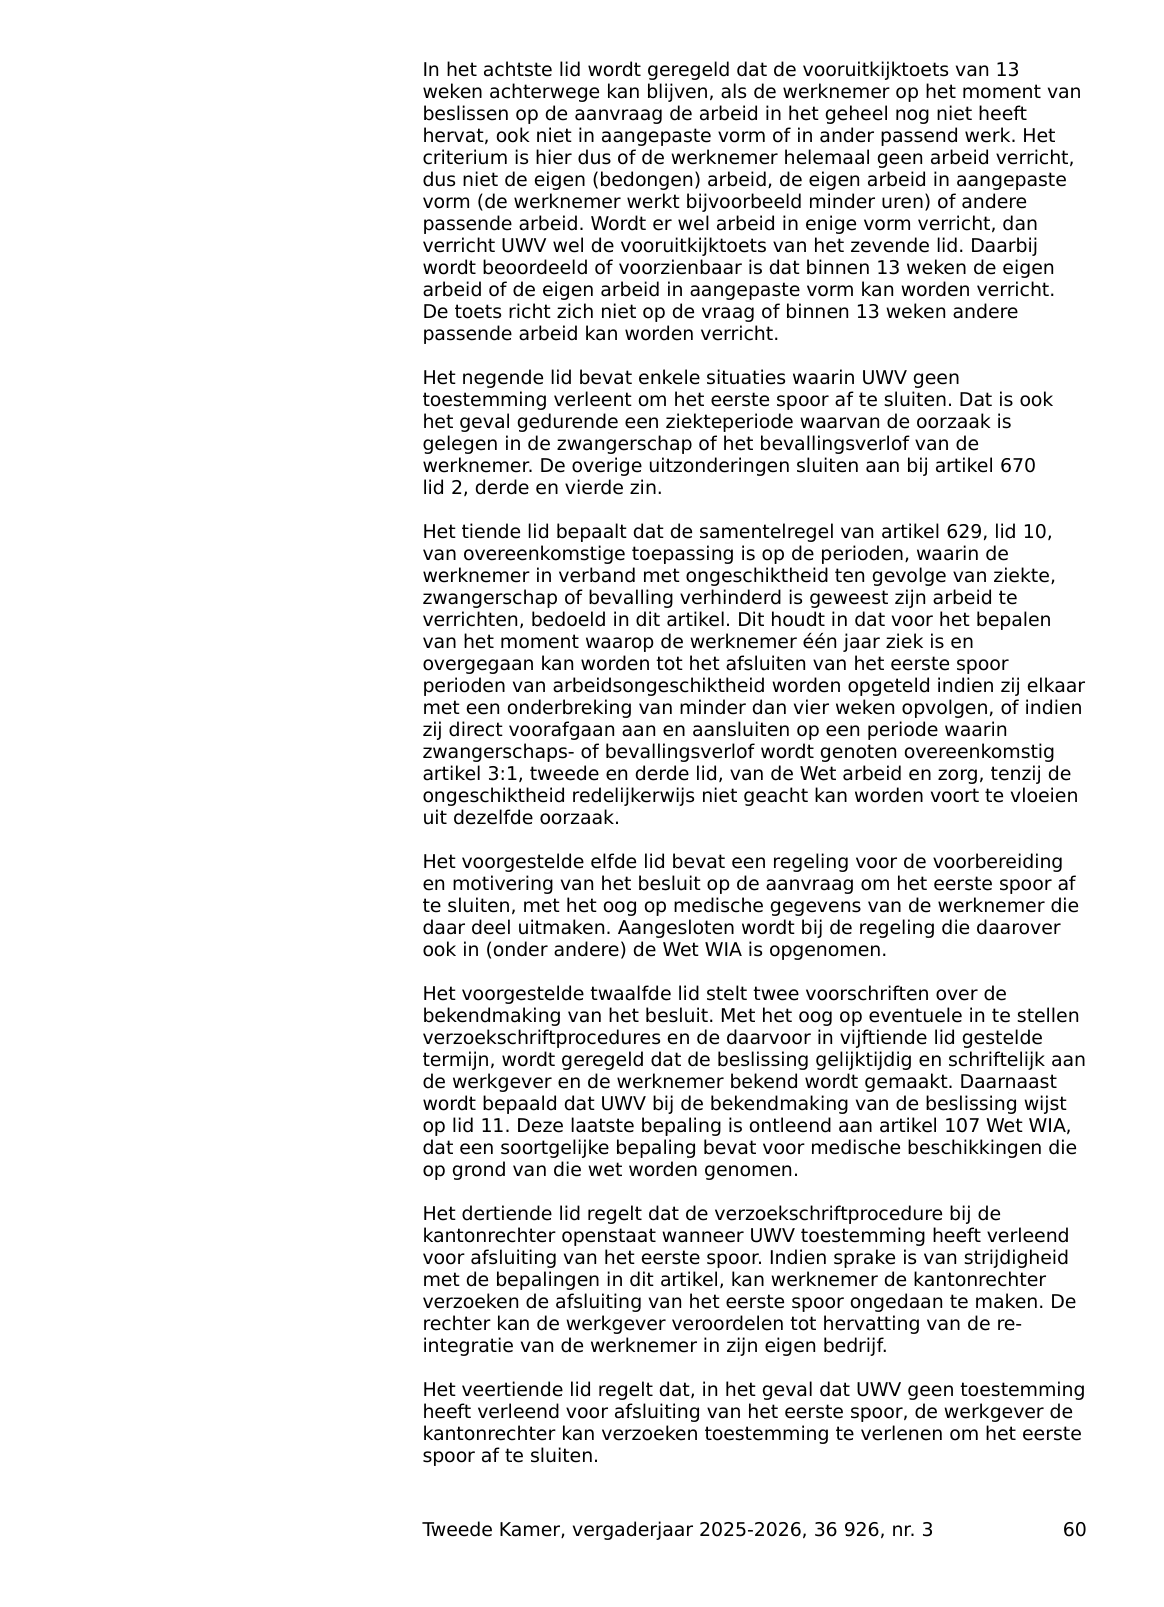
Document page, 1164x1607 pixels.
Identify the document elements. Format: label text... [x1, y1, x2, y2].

text In het achtste lid wordt geregeld dat de vooruitkijktoets van 13 weken achterwege kan blijven, als de werknemer op het moment van beslissen op de aanvraag de arbeid in het geheel nog niet heeft hervat, ook niet in aangepaste vorm of in ander passend werk. Het criterium is hier dus of de werknemer helemaal geen arbeid verricht, dus niet de eigen (bedongen) arbeid, de eigen arbeid in aangepaste vorm (de werknemer werkt bijvoorbeeld minder uren) of andere passende arbeid. Wordt er wel arbeid in enige vorm verricht, dan verricht UWV wel de vooruitkijktoets van het zevende lid. Daarbij wordt beoordeeld of voorzienbaar is dat binnen 13 weken de eigen arbeid of de eigen arbeid in aangepaste vorm kan worden verricht. De toets richt zich niet op de vraag of binnen 13 weken andere passende arbeid kan worden verricht. [422, 59, 1087, 345]
text Het negende lid bevat enkele situaties waarin UWV geen toestemming verleent om het eerste spoor af te sluiten. Dat is ook het geval gedurende een ziekteperiode waarvan de oorzaak is gelegen in de zwangerschap of het bevallingsverlof van de werknemer. De overige uitzonderingen sluiten aan bij artikel 670 lid 2, derde en vierde zin. [422, 367, 1087, 499]
text Het voorgestelde elfde lid bevat een regeling voor de voorbereiding en motivering van het besluit op de aanvraag om het eerste spoor af te sluiten, met het oog op medische gegevens van de werknemer die daar deel uitmaken. Aangesloten wordt bij de regeling die daarover ook in (onder andere) de Wet WIA is opgenomen. [422, 851, 1087, 961]
text Het veertiende lid regelt dat, in het geval dat UWV geen toestemming heeft verleend voor afsluiting van het eerste spoor, de werkgever de kantonrechter kan verzoeken toestemming te verlenen om het eerste spoor af te sluiten. [422, 1379, 1087, 1467]
text Het voorgestelde twaalfde lid stelt twee voorschriften over de bekendmaking van het besluit. Met het oog op eventuele in te stellen verzoekschriftprocedures en de daarvoor in vijftiende lid gestelde termijn, wordt geregeld dat de beslissing gelijktijdig en schriftelijk aan de werkgever en de werknemer bekend wordt gemaakt. Daarnaast wordt bepaald dat UWV bij de bekendmaking van de beslissing wijst op lid 11. Deze laatste bepaling is ontleend aan artikel 107 Wet WIA, dat een soortgelijke bepaling bevat voor medische beschikkingen die op grond van die wet worden genomen. [422, 983, 1087, 1181]
text Het tiende lid bepaalt dat de samentelregel van artikel 629, lid 10, van overeenkomstige toepassing is op de perioden, waarin de werknemer in verband met ongeschiktheid ten gevolge van ziekte, zwangerschap of bevalling verhinderd is geweest zijn arbeid te verrichten, bedoeld in dit artikel. Dit houdt in dat voor het bepalen van het moment waarop de werknemer één jaar ziek is en overgegaan kan worden tot het afsluiten van het eerste spoor perioden van arbeidsongeschiktheid worden opgeteld indien zij elkaar met een onderbreking van minder dan vier weken opvolgen, of indien zij direct voorafgaan aan en aansluiten op een periode waarin zwangerschaps- of bevallingsverlof wordt genoten overeenkomstig artikel 3:1, tweede en derde lid, van de Wet arbeid en zorg, tenzij de ongeschiktheid redelijkerwijs niet geacht kan worden voort te vloeien uit dezelfde oorzaak. [422, 521, 1087, 829]
text Het dertiende lid regelt dat de verzoekschriftprocedure bij de kantonrechter openstaat wanneer UWV toestemming heeft verleend voor afsluiting van het eerste spoor. Indien sprake is van strijdigheid met de bepalingen in dit artikel, kan werknemer de kantonrechter verzoeken de afsluiting van het eerste spoor ongedaan te maken. De rechter kan de werkgever veroordelen tot hervatting van de re-integratie van de werknemer in zijn eigen bedrijf. [422, 1203, 1087, 1357]
